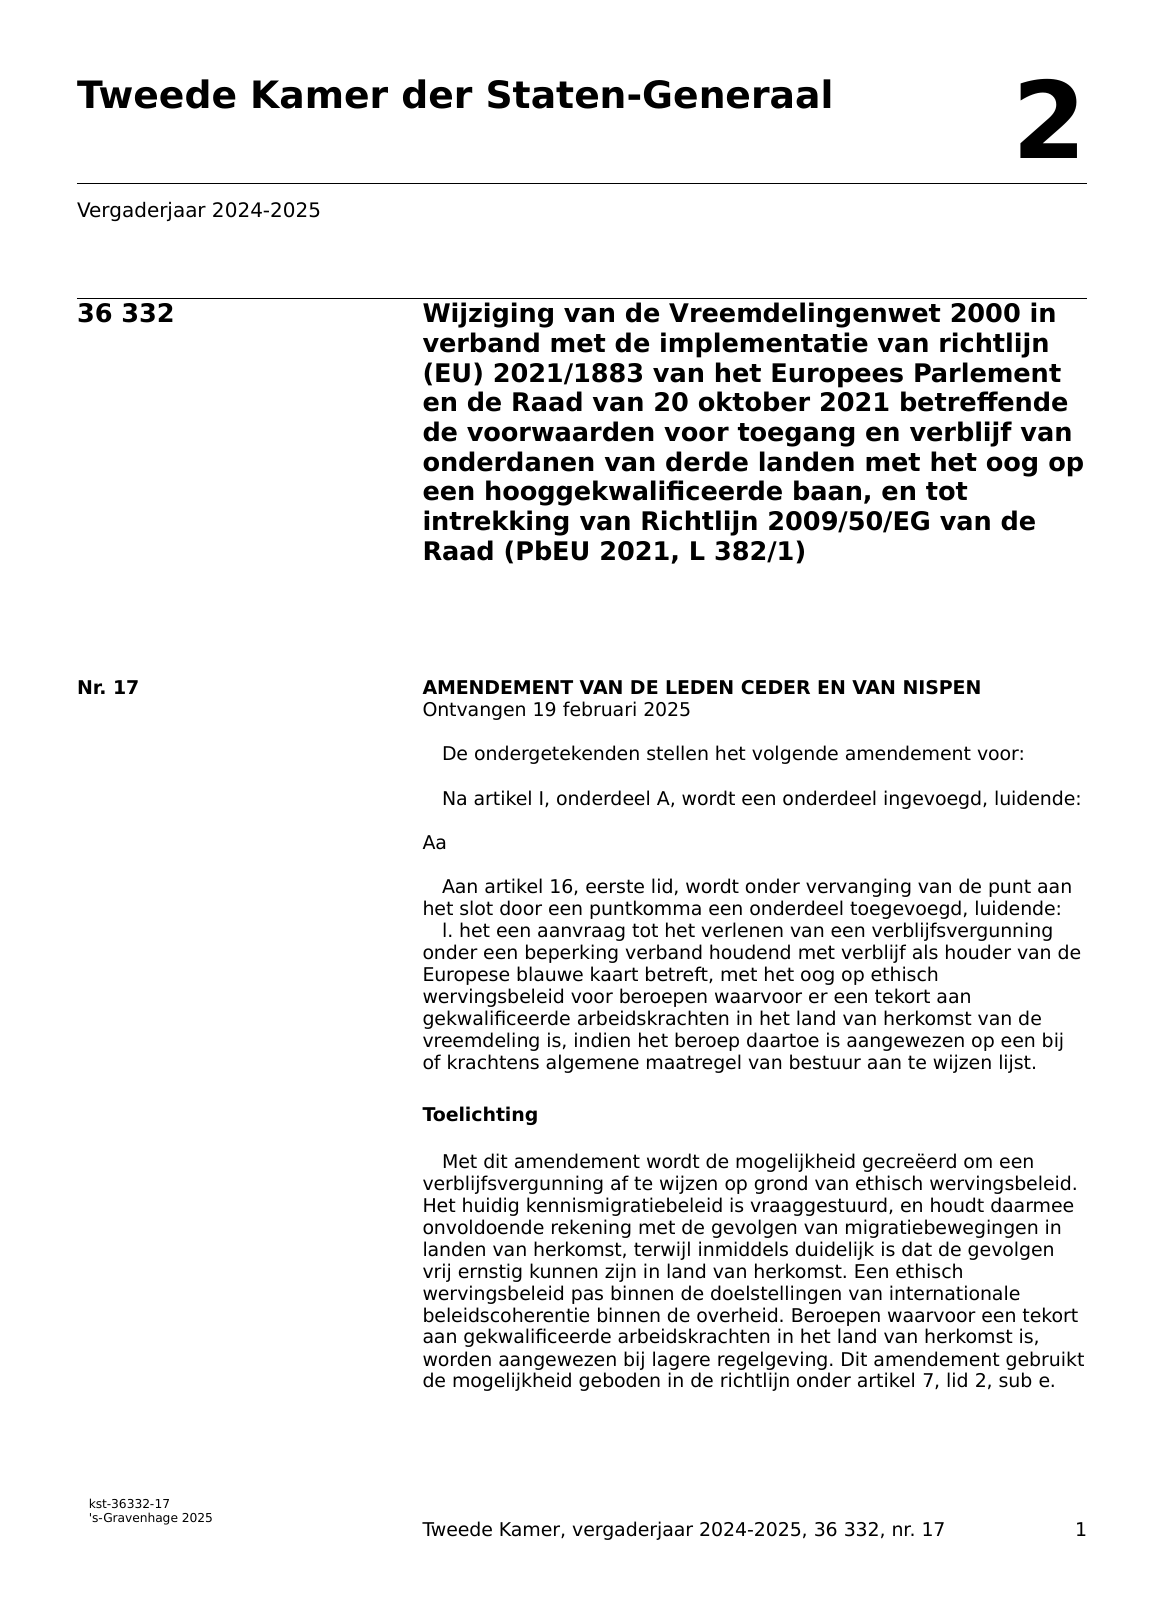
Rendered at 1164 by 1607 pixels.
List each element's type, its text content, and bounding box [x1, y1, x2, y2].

text Met dit amendement wordt de mogelijkheid gecreëerd om een verblijfsvergunning af te wijzen op grond van ethisch wervingsbeleid. Het huidig kennismigratiebeleid is vraaggestuurd, en houdt daarmee onvoldoende rekening met de gevolgen van migratiebewegingen in landen van herkomst, terwijl inmiddels duidelijk is dat de gevolgen vrij ernstig kunnen zijn in land van herkomst. Een ethisch wervingsbeleid pas binnen de doelstellingen van internationale beleidscoherentie binnen de overheid. Beroepen waarvoor een tekort aan gekwalificeerde arbeidskrachten in het land van herkomst is, worden aangewezen bij lagere regelgeving. Dit amendement gebruikt de mogelijkheid geboden in de richtlijn onder artikel 7, lid 2, sub e. [422, 1151, 1087, 1392]
text l. het een aanvraag tot het verlenen van een verblijfsvergunning onder een beperking verband houdend met verblijf als houder van de Europese blauwe kaart betreft, met het oog op ethisch wervingsbeleid voor beroepen waarvoor er een tekort aan gekwalificeerde arbeidskrachten in het land van herkomst van de vreemdeling is, indien het beroep daartoe is aangewezen op een bij of krachtens algemene maatregel van bestuur aan te wijzen lijst. [422, 920, 1087, 1074]
text De ondergetekenden stellen het volgende amendement voor: [422, 743, 1087, 765]
subtitle Nr. 17 AMENDEMENT VAN DE LEDEN CEDER EN VAN NISPEN [77, 677, 1087, 699]
text 's-Gravenhage 2025 [88, 1511, 323, 1525]
table_header 2 [886, 59, 1087, 183]
table_header Tweede Kamer der Staten-Generaal [77, 59, 886, 183]
text Ontvangen 19 februari 2025 [422, 699, 1087, 721]
text kst-36332-17 [88, 1497, 323, 1511]
subtitle 36 332 Wijziging van de Vreemdelingenwet 2000 in verband met de implementatie van richtlijn (EU) 2021/1883 van het Europees Parlement en de Raad van 20 oktober 2021 betreffende de voorwaarden voor toegang en verblijf van onderdanen van derde landen met het oog op een hooggekwalificeerde baan, en tot intrekking van Richtlijn 2009/50/EG van de Raad (PbEU 2021, L 382/1) [77, 299, 1087, 566]
text Na artikel I, onderdeel A, wordt een onderdeel ingevoegd, luidende: [422, 787, 1087, 809]
text Aan artikel 16, eerste lid, wordt onder vervanging van de punt aan het slot door een puntkomma een onderdeel toegevoegd, luidende: [422, 876, 1087, 920]
subtitle Toelichting [422, 1104, 1087, 1126]
text Aa [422, 832, 1087, 854]
table_cell Vergaderjaar 2024-2025 [77, 184, 1087, 298]
